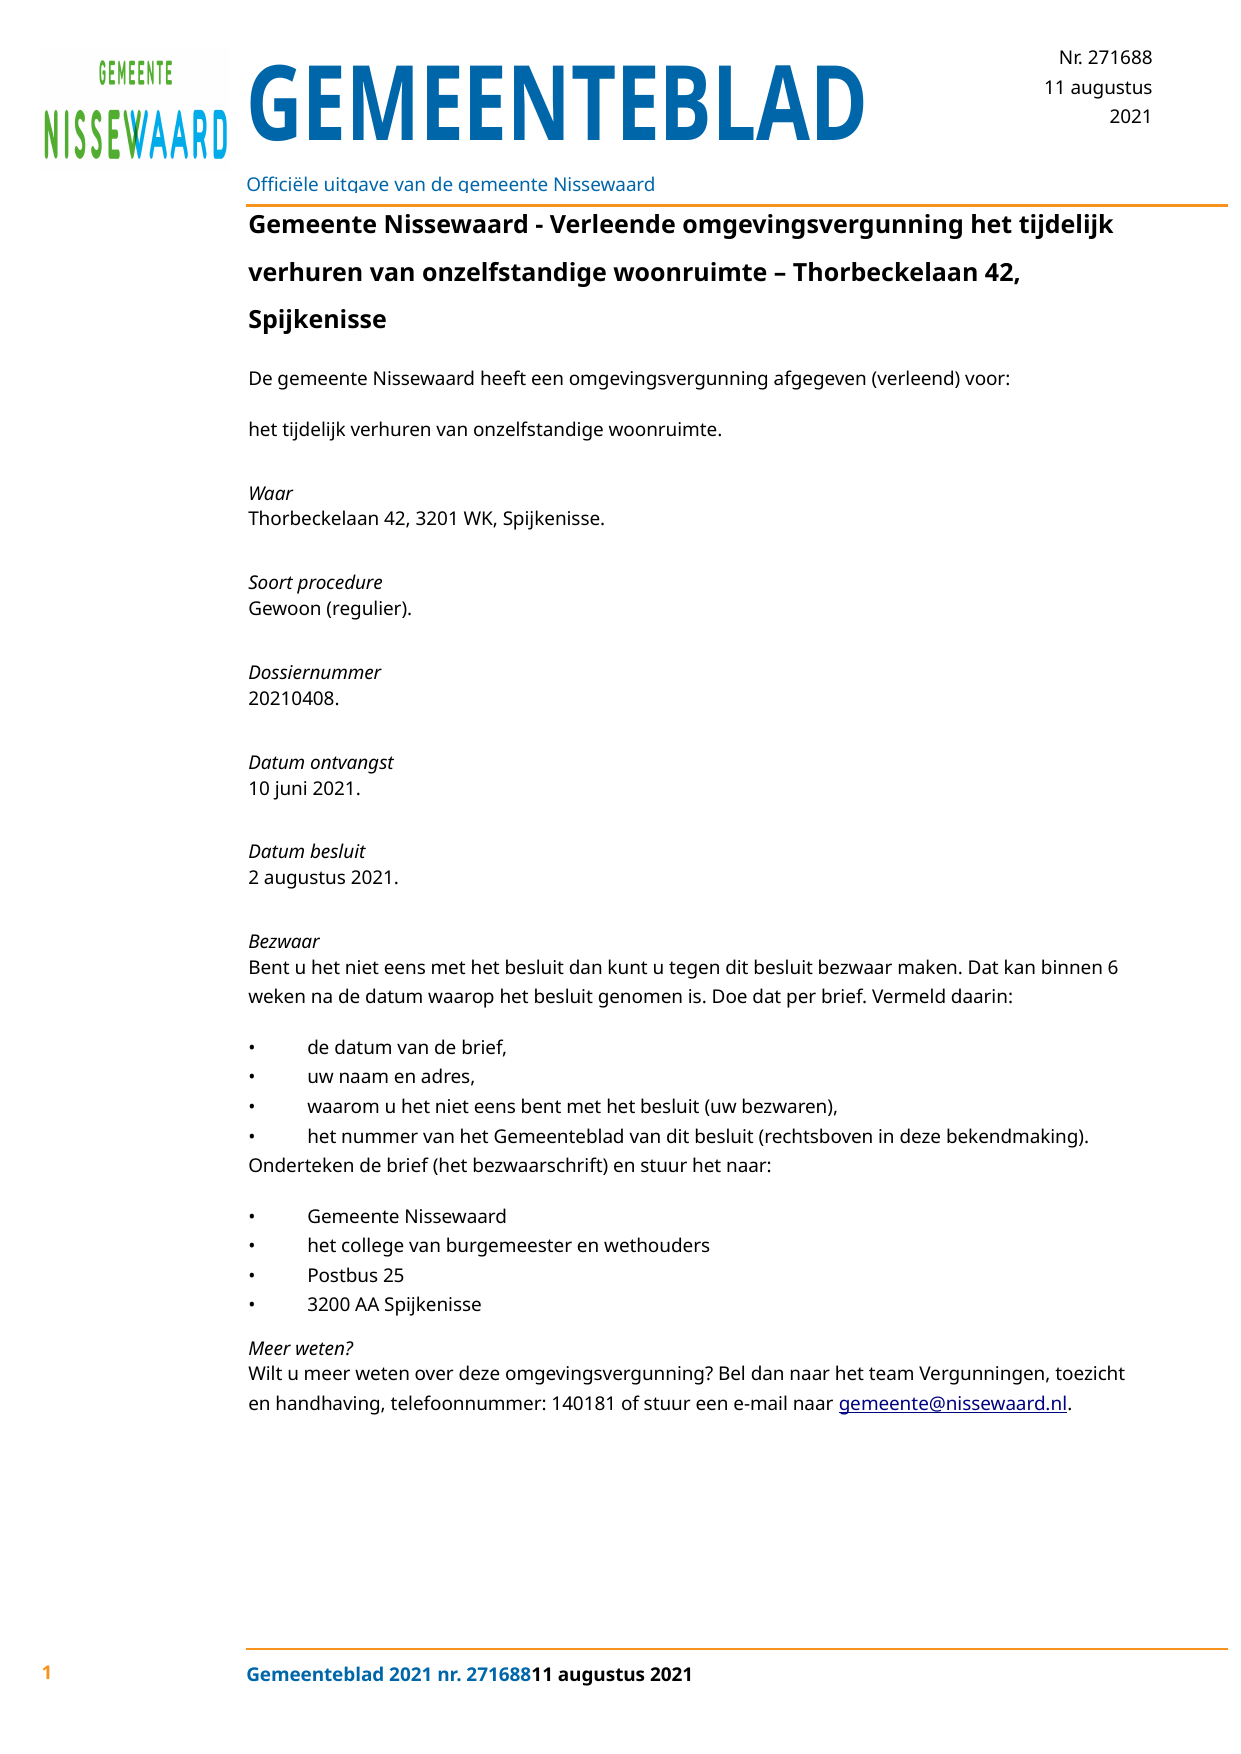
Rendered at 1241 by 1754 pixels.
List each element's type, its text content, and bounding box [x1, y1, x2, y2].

text 2 augustus 2021. [248, 864, 1152, 890]
text Bent u het niet eens met het besluit dan kunt u tegen dit besluit bezwaar maken. Dat kan binnen 6 weken na de datum waarop het besluit genomen is. Doe dat per brief. Vermeld daarin: [248, 954, 1152, 1009]
text Wilt u meer weten over deze omgevingsvergunning? Bel dan naar het team Vergunningen, toezicht en handhaving, telefoonnummer: 140181 of stuur een e-mail naar gemeente@nissewaard.nl. [248, 1360, 1152, 1416]
text Datum besluit [248, 839, 1152, 864]
text Bezwaar [248, 928, 1152, 954]
text 20210408. [248, 685, 1152, 711]
picture [41, 47, 231, 172]
list uw naam en adres, [248, 1064, 1152, 1089]
text Gewoon (regulier). [248, 595, 1152, 621]
list het nummer van het Gemeenteblad van dit besluit (rechtsboven in deze bekendmaking). [248, 1123, 1152, 1148]
list waarom u het niet eens bent met het besluit (uw bezwaren), [248, 1093, 1152, 1119]
text 10 juni 2021. [248, 775, 1152, 800]
text het tijdelijk verhuren van onzelfstandige woonruimte. [248, 416, 1152, 442]
list Postbus 25 [248, 1262, 1152, 1288]
text De gemeente Nissewaard heeft een omgevingsvergunning afgegeven (verleend) voor: [248, 366, 1152, 391]
text Waar [248, 480, 1152, 506]
text Onderteken de brief (het bezwaarschrift) en stuur het naar: [248, 1152, 1152, 1178]
text Datum ontvangst [248, 749, 1152, 775]
text Thorbeckelaan 42, 3201 WK, Spijkenisse. [248, 506, 1152, 531]
text Dossiernummer [248, 659, 1152, 685]
list 3200 AA Spijkenisse [248, 1292, 1152, 1317]
list het college van burgemeester en wethouders [248, 1232, 1152, 1258]
list Gemeente Nissewaard [248, 1203, 1152, 1228]
text Gemeente Nissewaard - Verleende omgevingsvergunning het tijdelijk verhuren van onzelfstandige woonruimte – Thorbeckelaan 42, Spijkenisse [248, 207, 1152, 336]
text Meer weten? [248, 1335, 1152, 1360]
text Soort procedure [248, 569, 1152, 595]
list de datum van de brief, [248, 1034, 1152, 1060]
